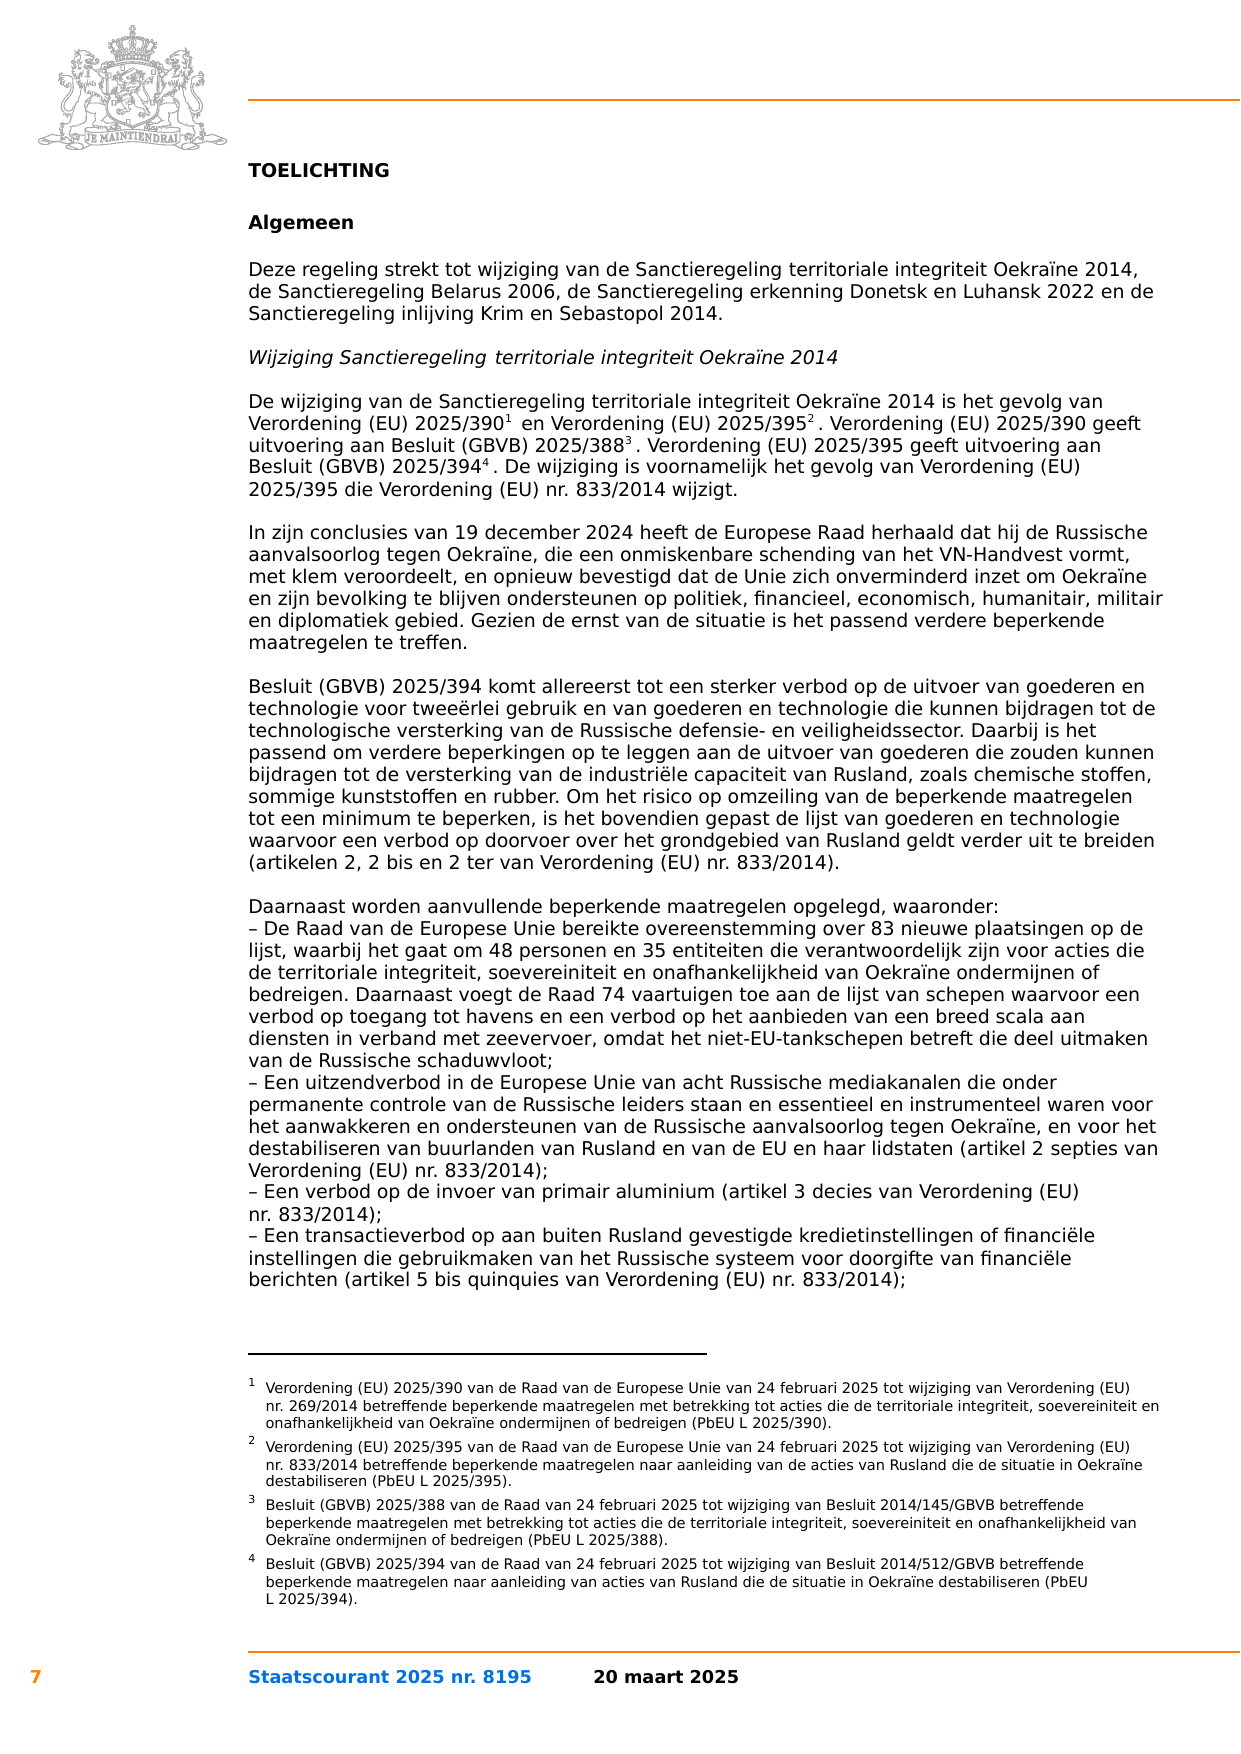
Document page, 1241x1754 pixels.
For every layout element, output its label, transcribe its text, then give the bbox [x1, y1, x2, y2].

picture [38, 25, 227, 150]
text Verordening (EU) 2025/395 van de Raad van de Europese Unie van 24 februari 2025 tot wijziging van Verordening (EU) nr. 833/2014 betreffende beperkende maatregelen naar aanleiding van de acties van Rusland die de situatie in Oekraïne destabiliseren (PbEU L 2025/395). [248, 1434, 1163, 1490]
text – De Raad van de Europese Unie bereikte overeenstemming over 83 nieuwe plaatsingen op de lijst, waarbij het gaat om 48 personen en 35 entiteiten die verantwoordelijk zijn voor acties die de territoriale integriteit, soevereiniteit en onafhankelijkheid van Oekraïne ondermijnen of bedreigen. Daarnaast voegt de Raad 74 vaartuigen toe aan de lijst van schepen waarvoor een verbod op toegang tot havens en een verbod op het aanbieden van een breed scala aan diensten in verband met zeevervoer, omdat het niet-EU-tankschepen betreft die deel uitmaken van de Russische schaduwvloot; [248, 918, 1163, 1072]
text – Een verbod op de invoer van primair aluminium (artikel 3 decies van Verordening (EU) nr. 833/2014); [248, 1181, 1163, 1225]
text Daarnaast worden aanvullende beperkende maatregelen opgelegd, waaronder: [248, 896, 1163, 918]
text De wijziging van de Sanctieregeling territoriale integriteit Oekraïne 2014 is het gevolg van Verordening (EU) 2025/390 en Verordening (EU) 2025/395. Verordening (EU) 2025/390 geeft uitvoering aan Besluit (GBVB) 2025/388. Verordening (EU) 2025/395 geeft uitvoering aan Besluit (GBVB) 2025/394. De wijziging is voornamelijk het gevolg van Verordening (EU) 2025/395 die Verordening (EU) nr. 833/2014 wijzigt. [248, 391, 1163, 500]
subtitle TOELICHTING [248, 160, 1163, 182]
text Verordening (EU) 2025/390 van de Raad van de Europese Unie van 24 februari 2025 tot wijziging van Verordening (EU) nr. 269/2014 betreffende beperkende maatregelen met betrekking tot acties die de territoriale integriteit, soevereiniteit en onafhankelijkheid van Oekraïne ondermijnen of bedreigen (PbEU L 2025/390). [248, 1376, 1163, 1432]
text – Een transactieverbod op aan buiten Rusland gevestigde kredietinstellingen of financiële instellingen die gebruikmaken van het Russische systeem voor doorgifte van financiële berichten (artikel 5 bis quinquies van Verordening (EU) nr. 833/2014); [248, 1225, 1163, 1291]
subtitle Wijziging Sanctieregeling territoriale integriteit Oekraïne 2014 [248, 347, 1163, 369]
text Besluit (GBVB) 2025/388 van de Raad van 24 februari 2025 tot wijziging van Besluit 2014/145/GBVB betreffende beperkende maatregelen met betrekking tot acties die de territoriale integriteit, soevereiniteit en onafhankelijkheid van Oekraïne ondermijnen of bedreigen (PbEU L 2025/388). [248, 1493, 1163, 1549]
text Besluit (GBVB) 2025/394 van de Raad van 24 februari 2025 tot wijziging van Besluit 2014/512/GBVB betreffende beperkende maatregelen naar aanleiding van acties van Rusland die de situatie in Oekraïne destabiliseren (PbEU L 2025/394). [248, 1552, 1163, 1608]
text Besluit (GBVB) 2025/394 komt allereerst tot een sterker verbod op de uitvoer van goederen en technologie voor tweeërlei gebruik en van goederen en technologie die kunnen bijdragen tot de technologische versterking van de Russische defensie- en veiligheidssector. Daarbij is het passend om verdere beperkingen op te leggen aan de uitvoer van goederen die zouden kunnen bijdragen tot de versterking van de industriële capaciteit van Rusland, zoals chemische stoffen, sommige kunststoffen en rubber. Om het risico op omzeiling van de beperkende maatregelen tot een minimum te beperken, is het bovendien gepast de lijst van goederen en technologie waarvoor een verbod op doorvoer over het grondgebied van Rusland geldt verder uit te breiden (artikelen 2, 2 bis en 2 ter van Verordening (EU) nr. 833/2014). [248, 676, 1163, 874]
text Deze regeling strekt tot wijziging van de Sanctieregeling territoriale integriteit Oekraïne 2014, de Sanctieregeling Belarus 2006, de Sanctieregeling erkenning Donetsk en Luhansk 2022 en de Sanctieregeling inlijving Krim en Sebastopol 2014. [248, 259, 1163, 325]
subtitle Algemeen [248, 212, 1163, 234]
text In zijn conclusies van 19 december 2024 heeft de Europese Raad herhaald dat hij de Russische aanvalsoorlog tegen Oekraïne, die een onmiskenbare schending van het VN-Handvest vormt, met klem veroordeelt, en opnieuw bevestigd dat de Unie zich onverminderd inzet om Oekraïne en zijn bevolking te blijven ondersteunen op politiek, financieel, economisch, humanitair, militair en diplomatiek gebied. Gezien de ernst van de situatie is het passend verdere beperkende maatregelen te treffen. [248, 522, 1163, 654]
text – Een uitzendverbod in de Europese Unie van acht Russische mediakanalen die onder permanente controle van de Russische leiders staan en essentieel en instrumenteel waren voor het aanwakkeren en ondersteunen van de Russische aanvalsoorlog tegen Oekraïne, en voor het destabiliseren van buurlanden van Rusland en van de EU en haar lidstaten (artikel 2 septies van Verordening (EU) nr. 833/2014); [248, 1072, 1163, 1181]
